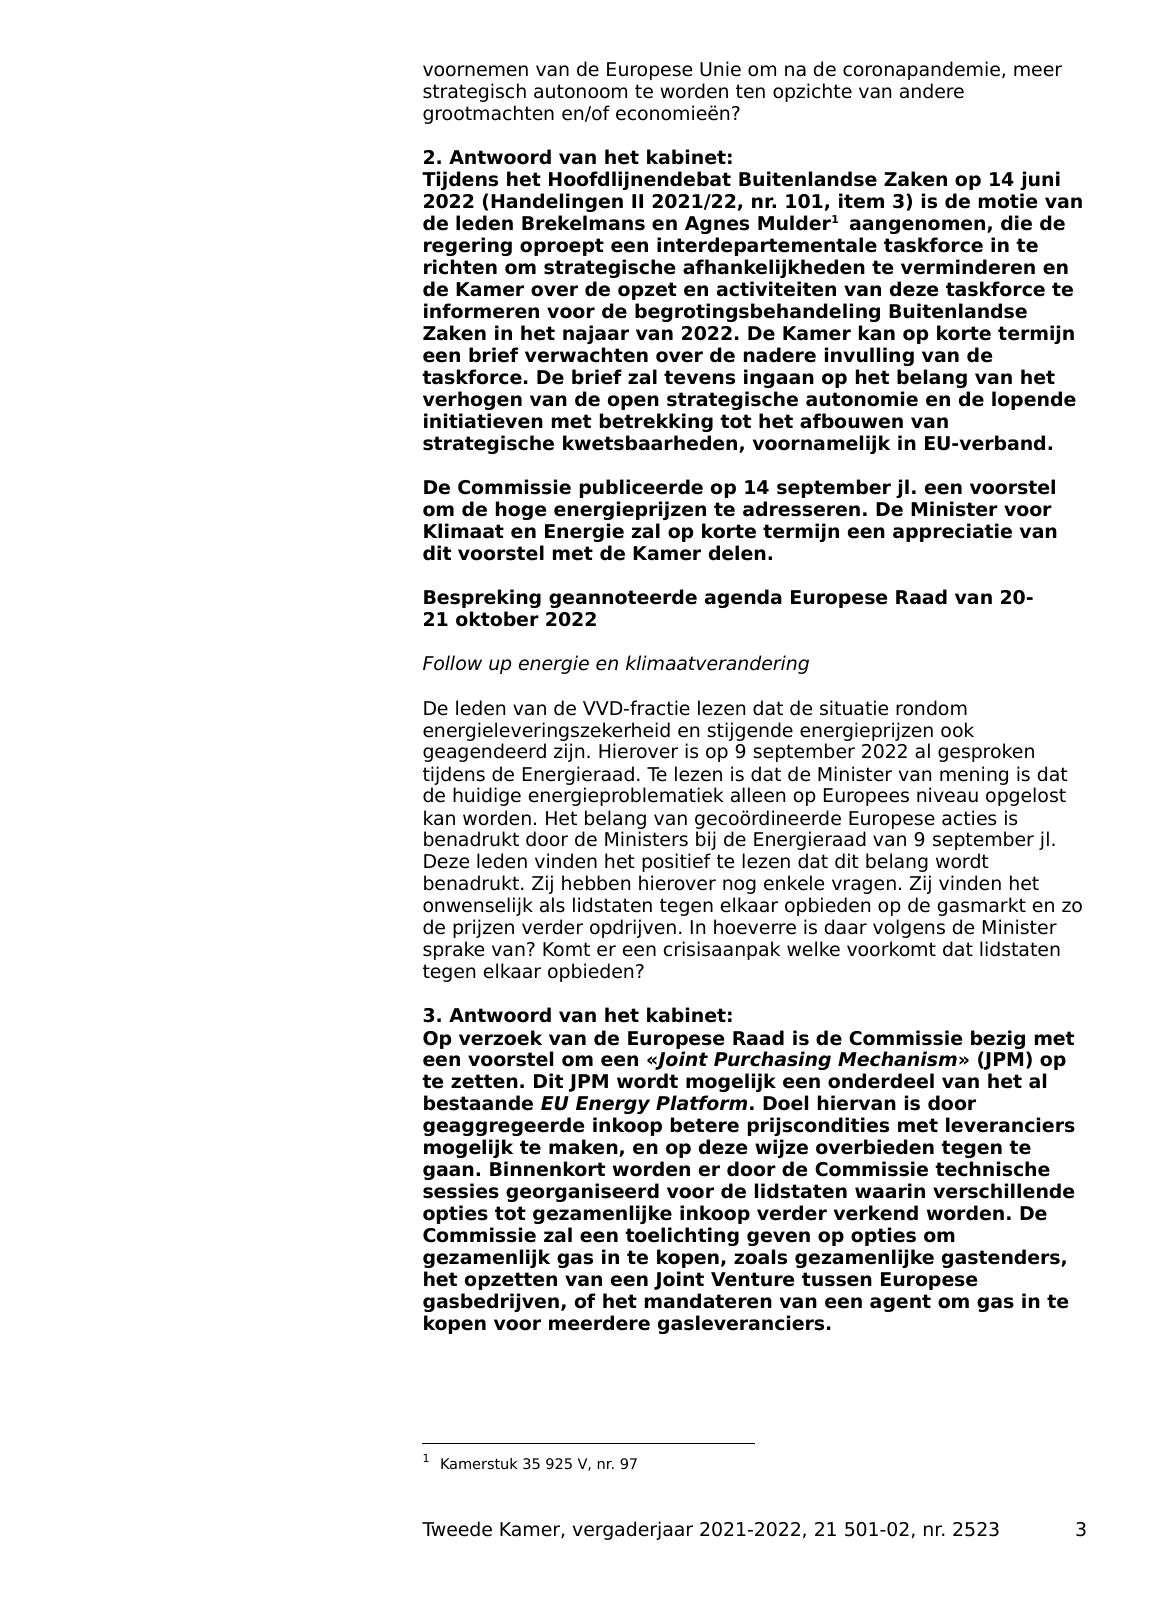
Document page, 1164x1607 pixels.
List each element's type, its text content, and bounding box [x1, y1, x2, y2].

text Tijdens het Hoofdlijnendebat Buitenlandse Zaken op 14 juni 2022 (Handelingen II 2021/22, nr. 101, item 3) is de motie van de leden Brekelmans en Agnes Mulder aangenomen, die de regering oproept een interdepartementale taskforce in te richten om strategische afhankelijkheden te verminderen en de Kamer over de opzet en activiteiten van deze taskforce te informeren voor de begrotingsbehandeling Buitenlandse Zaken in het najaar van 2022. De Kamer kan op korte termijn een brief verwachten over de nadere invulling van de taskforce. De brief zal tevens ingaan op het belang van het verhogen van de open strategische autonomie en de lopende initiatieven met betrekking tot het afbouwen van strategische kwetsbaarheden, voornamelijk in EU-verband. [422, 169, 1087, 455]
text Op verzoek van de Europese Raad is de Commissie bezig met een voorstel om een «Joint Purchasing Mechanism» (JPM) op te zetten. Dit JPM wordt mogelijk een onderdeel van het al bestaande EU Energy Platform. Doel hiervan is door geaggregeerde inkoop betere prijscondities met leveranciers mogelijk te maken, en op deze wijze overbieden tegen te gaan. Binnenkort worden er door de Commissie technische sessies georganiseerd voor de lidstaten waarin verschillende opties tot gezamenlijke inkoop verder verkend worden. De Commissie zal een toelichting geven op opties om gezamenlijk gas in te kopen, zoals gezamenlijke gastenders, het opzetten van een Joint Venture tussen Europese gasbedrijven, of het mandateren van een agent om gas in te kopen voor meerdere gasleveranciers. [422, 1027, 1087, 1335]
text 3. Antwoord van het kabinet: [422, 1005, 1087, 1027]
text 2. Antwoord van het kabinet: [422, 147, 1087, 169]
subtitle Bespreking geannoteerde agenda Europese Raad van 20-21 oktober 2022 [422, 587, 1087, 631]
text De Commissie publiceerde op 14 september jl. een voorstel om de hoge energieprijzen te adresseren. De Minister voor Klimaat en Energie zal op korte termijn een appreciatie van dit voorstel met de Kamer delen. [422, 477, 1087, 565]
subtitle Follow up energie en klimaatverandering [422, 653, 1087, 675]
text voornemen van de Europese Unie om na de coronapandemie, meer strategisch autonoom te worden ten opzichte van andere grootmachten en/of economieën? [422, 59, 1087, 125]
text De leden van de VVD-fractie lezen dat de situatie rondom energieleveringszekerheid en stijgende energieprijzen ook geagendeerd zijn. Hierover is op 9 september 2022 al gesproken tijdens de Energieraad. Te lezen is dat de Minister van mening is dat de huidige energieproblematiek alleen op Europees niveau opgelost kan worden. Het belang van gecoördineerde Europese acties is benadrukt door de Ministers bij de Energieraad van 9 september jl. Deze leden vinden het positief te lezen dat dit belang wordt benadrukt. Zij hebben hierover nog enkele vragen. Zij vinden het onwenselijk als lidstaten tegen elkaar opbieden op de gasmarkt en zo de prijzen verder opdrijven. In hoeverre is daar volgens de Minister sprake van? Komt er een crisisaanpak welke voorkomt dat lidstaten tegen elkaar opbieden? [422, 697, 1087, 983]
text Kamerstuk 35 925 V, nr. 97 [422, 1452, 1087, 1474]
